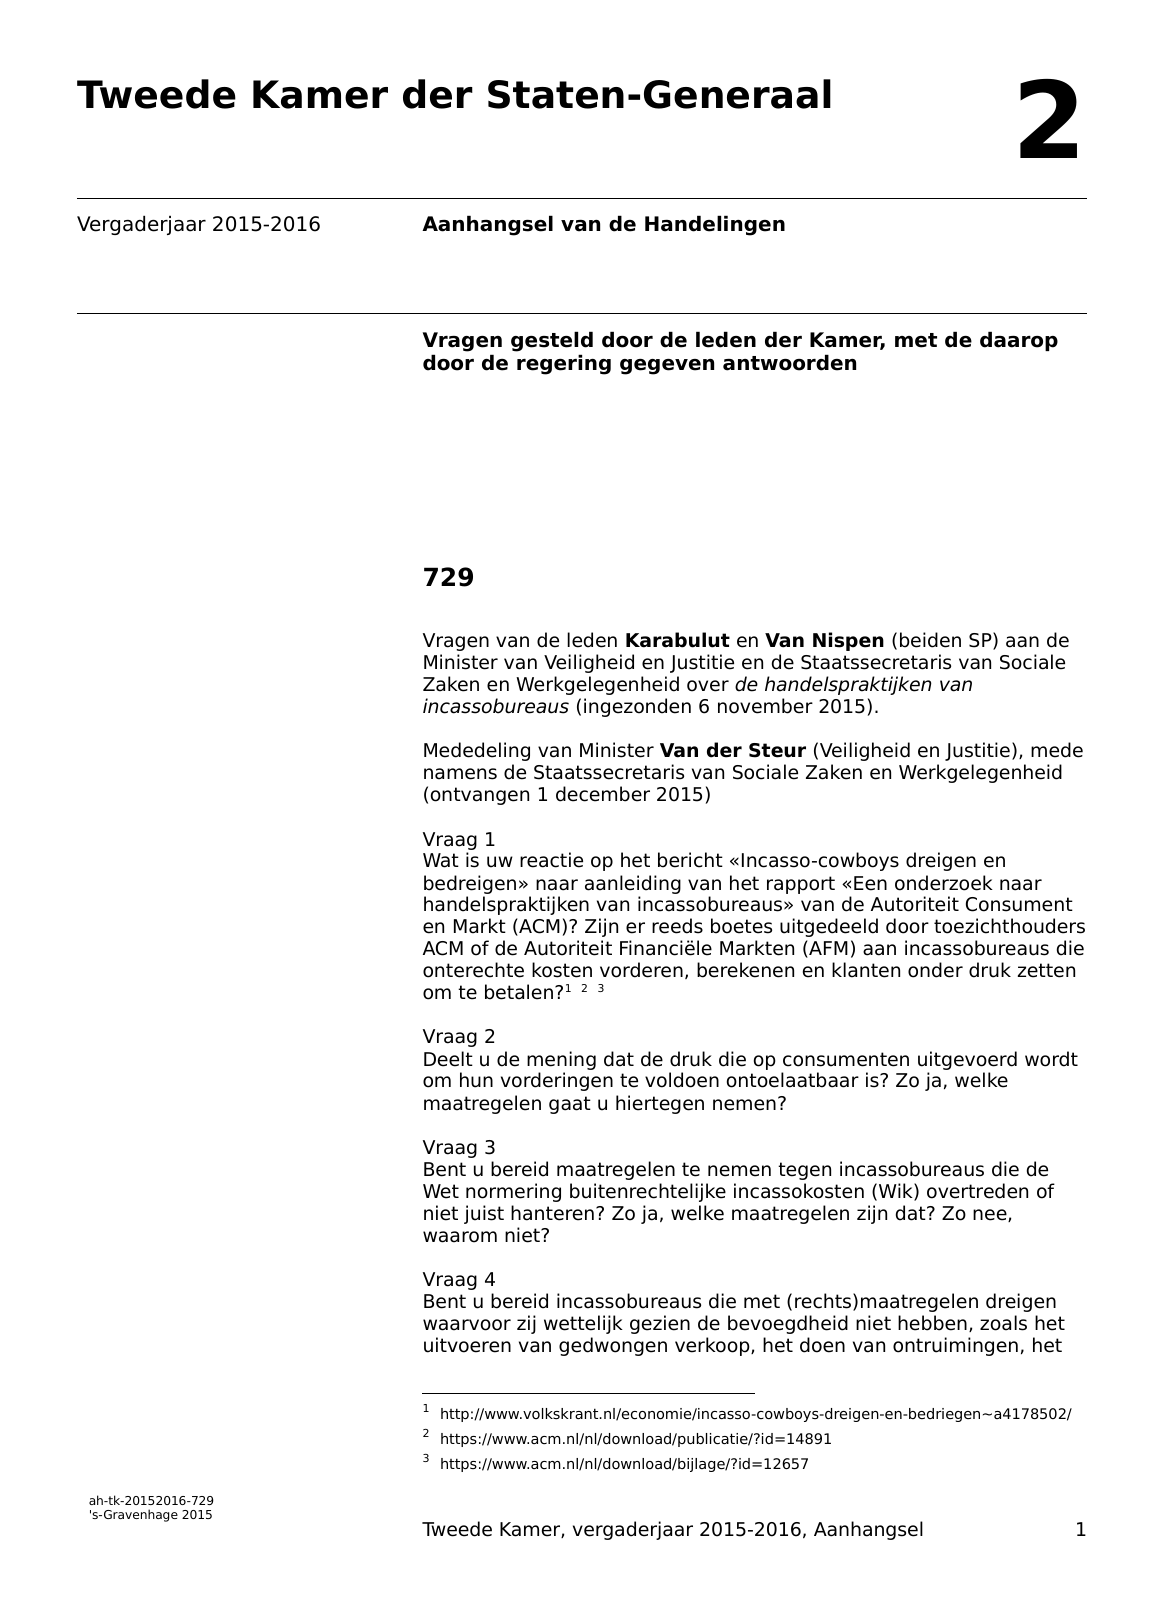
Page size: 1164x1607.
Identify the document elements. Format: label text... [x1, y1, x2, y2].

text 's-Gravenhage 2015 [88, 1508, 323, 1522]
text 729 [422, 563, 1087, 592]
text http://www.volkskrant.nl/economie/incasso-cowboys-dreigen-en-bedriegen~a4178502/ [422, 1402, 1087, 1424]
text Vraag 3 [422, 1137, 1087, 1158]
text ah-tk-20152016-729 [88, 1494, 323, 1508]
table_header Tweede Kamer der Staten-Generaal [77, 59, 886, 198]
text Vraag 4 [422, 1269, 1087, 1291]
table_cell Vergaderjaar 2015-2016 [77, 199, 422, 313]
table_cell Vragen gesteld door de leden der Kamer, met de daarop door de regering gegeven antwoorden [422, 314, 1087, 375]
text Bent u bereid maatregelen te nemen tegen incassobureaus die de Wet normering buitenrechtelijke incassokosten (Wik) overtreden of niet juist hanteren? Zo ja, welke maatregelen zijn dat? Zo nee, waarom niet? [422, 1158, 1087, 1246]
text Wat is uw reactie op het bericht «Incasso-cowboys dreigen en bedreigen» naar aanleiding van het rapport «Een onderzoek naar handelspraktijken van incassobureaus» van de Autoriteit Consument en Markt (ACM)? Zijn er reeds boetes uitgedeeld door toezichthouders ACM of de Autoriteit Financiële Markten (AFM) aan incassobureaus die onterechte kosten vorderen, berekenen en klanten onder druk zetten om te betalen? [422, 850, 1087, 1004]
text https://www.acm.nl/nl/download/bijlage/?id=12657 [422, 1452, 1087, 1474]
text Vraag 1 [422, 828, 1087, 850]
text Vraag 2 [422, 1026, 1087, 1048]
text Bent u bereid incassobureaus die met (rechts)maatregelen dreigen waarvoor zij wettelijk gezien de bevoegdheid niet hebben, zoals het uitvoeren van gedwongen verkoop, het doen van ontruimingen, het [422, 1291, 1087, 1357]
text Deelt u de mening dat de druk die op consumenten uitgevoerd wordt om hun vorderingen te voldoen ontoelaatbaar is? Zo ja, welke maatregelen gaat u hiertegen nemen? [422, 1048, 1087, 1114]
table_cell [77, 314, 422, 375]
text https://www.acm.nl/nl/download/publicatie/?id=14891 [422, 1427, 1087, 1449]
table_cell Aanhangsel van de Handelingen [422, 199, 1087, 313]
text Vragen van de leden Karabulut en Van Nispen (beiden SP) aan de Minister van Veiligheid en Justitie en de Staatssecretaris van Sociale Zaken en Werkgelegenheid over de handelspraktijken van incassobureaus (ingezonden 6 november 2015). [422, 630, 1087, 718]
table_header 2 [886, 59, 1087, 198]
text Mededeling van Minister Van der Steur (Veiligheid en Justitie), mede namens de Staatssecretaris van Sociale Zaken en Werkgelegenheid (ontvangen 1 december 2015) [422, 740, 1087, 806]
